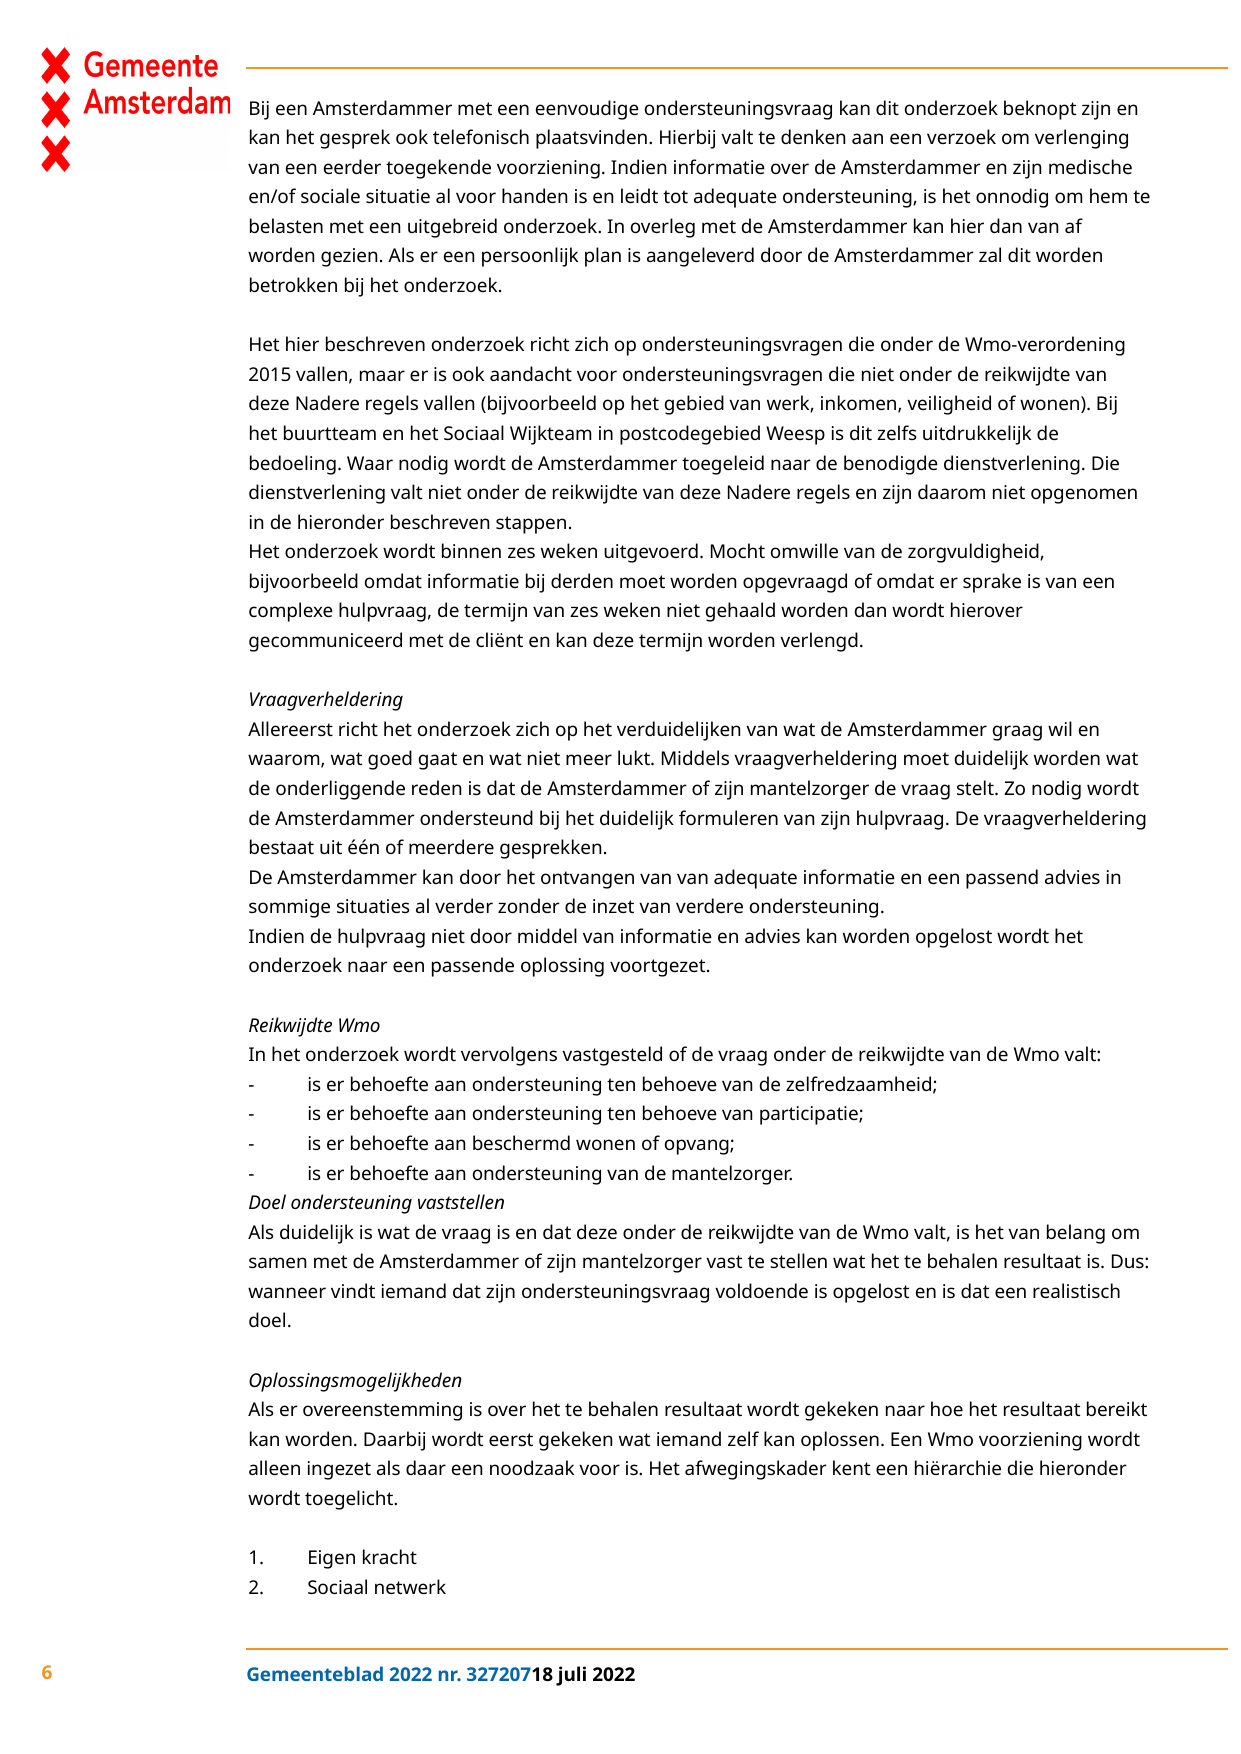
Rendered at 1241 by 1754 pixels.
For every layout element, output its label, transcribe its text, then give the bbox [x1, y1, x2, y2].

list is er behoefte aan beschermd wonen of opvang; [248, 1130, 1152, 1156]
picture [41, 47, 231, 172]
text Als er overeenstemming is over het te behalen resultaat wordt gekeken naar hoe het resultaat bereikt kan worden. Daarbij wordt eerst gekeken wat iemand zelf kan oplossen. Een Wmo voorziening wordt alleen ingezet als daar een noodzaak voor is. Het afwegingskader kent een hiërarchie die hieronder wordt toegelicht. [248, 1396, 1152, 1511]
text Oplossingsmogelijkheden [248, 1367, 1152, 1393]
text Bij een Amsterdammer met een eenvoudige ondersteuningsvraag kan dit onderzoek beknopt zijn en kan het gesprek ook telefonisch plaatsvinden. Hierbij valt te denken aan een verzoek om verlenging van een eerder toegekende voorziening. Indien informatie over de Amsterdammer en zijn medische en/of sociale situatie al voor handen is en leidt tot adequate ondersteuning, is het onnodig om hem te belasten met een uitgebreid onderzoek. In overleg met de Amsterdammer kan hier dan van af worden gezien. Als er een persoonlijk plan is aangeleverd door de Amsterdammer zal dit worden betrokken bij het onderzoek. [248, 95, 1152, 298]
list Sociaal netwerk [248, 1574, 1152, 1600]
list is er behoefte aan ondersteuning ten behoeve van participatie; [248, 1101, 1152, 1126]
text Indien de hulpvraag niet door middel van informatie en advies kan worden opgelost wordt het onderzoek naar een passende oplossing voortgezet. [248, 923, 1152, 978]
text De Amsterdammer kan door het ontvangen van van adequate informatie en een passend advies in sommige situaties al verder zonder de inzet van verdere ondersteuning. [248, 864, 1152, 919]
text In het onderzoek wordt vervolgens vastgesteld of de vraag onder de reikwijdte van de Wmo valt: [248, 1041, 1152, 1067]
list is er behoefte aan ondersteuning ten behoeve van de zelfredzaamheid; [248, 1071, 1152, 1097]
list Eigen kracht [248, 1544, 1152, 1570]
text Doel ondersteuning vaststellen [248, 1189, 1152, 1215]
text Allereerst richt het onderzoek zich op het verduidelijken van wat de Amsterdammer graag wil en waarom, wat goed gaat en wat niet meer lukt. Middels vraagverheldering moet duidelijk worden wat de onderliggende reden is dat de Amsterdammer of zijn mantelzorger de vraag stelt. Zo nodig wordt de Amsterdammer ondersteund bij het duidelijk formuleren van zijn hulpvraag. De vraagverheldering bestaat uit één of meerdere gesprekken. [248, 716, 1152, 860]
text Het hier beschreven onderzoek richt zich op ondersteuningsvragen die onder de Wmo-verordening 2015 vallen, maar er is ook aandacht voor ondersteuningsvragen die niet onder de reikwijdte van deze Nadere regels vallen (bijvoorbeeld op het gebied van werk, inkomen, veiligheid of wonen). Bij het buurtteam en het Sociaal Wijkteam in postcodegebied Weesp is dit zelfs uitdrukkelijk de bedoeling. Waar nodig wordt de Amsterdammer toegeleid naar de benodigde dienstverlening. Die dienstverlening valt niet onder de reikwijdte van deze Nadere regels en zijn daarom niet opgenomen in de hieronder beschreven stappen. [248, 331, 1152, 535]
text Vraagverheldering [248, 686, 1152, 712]
text Het onderzoek wordt binnen zes weken uitgevoerd. Mocht omwille van de zorgvuldigheid, bijvoorbeeld omdat informatie bij derden moet worden opgevraagd of omdat er sprake is van een complexe hulpvraag, de termijn van zes weken niet gehaald worden dan wordt hierover gecommuniceerd met de cliënt en kan deze termijn worden verlengd. [248, 538, 1152, 653]
text Als duidelijk is wat de vraag is en dat deze onder de reikwijdte van de Wmo valt, is het van belang om samen met de Amsterdammer of zijn mantelzorger vast te stellen wat het te behalen resultaat is. Dus: wanneer vindt iemand dat zijn ondersteuningsvraag voldoende is opgelost en is dat een realistisch doel. [248, 1219, 1152, 1333]
list is er behoefte aan ondersteuning van de mantelzorger. [248, 1160, 1152, 1186]
text Reikwijdte Wmo [248, 1012, 1152, 1038]
